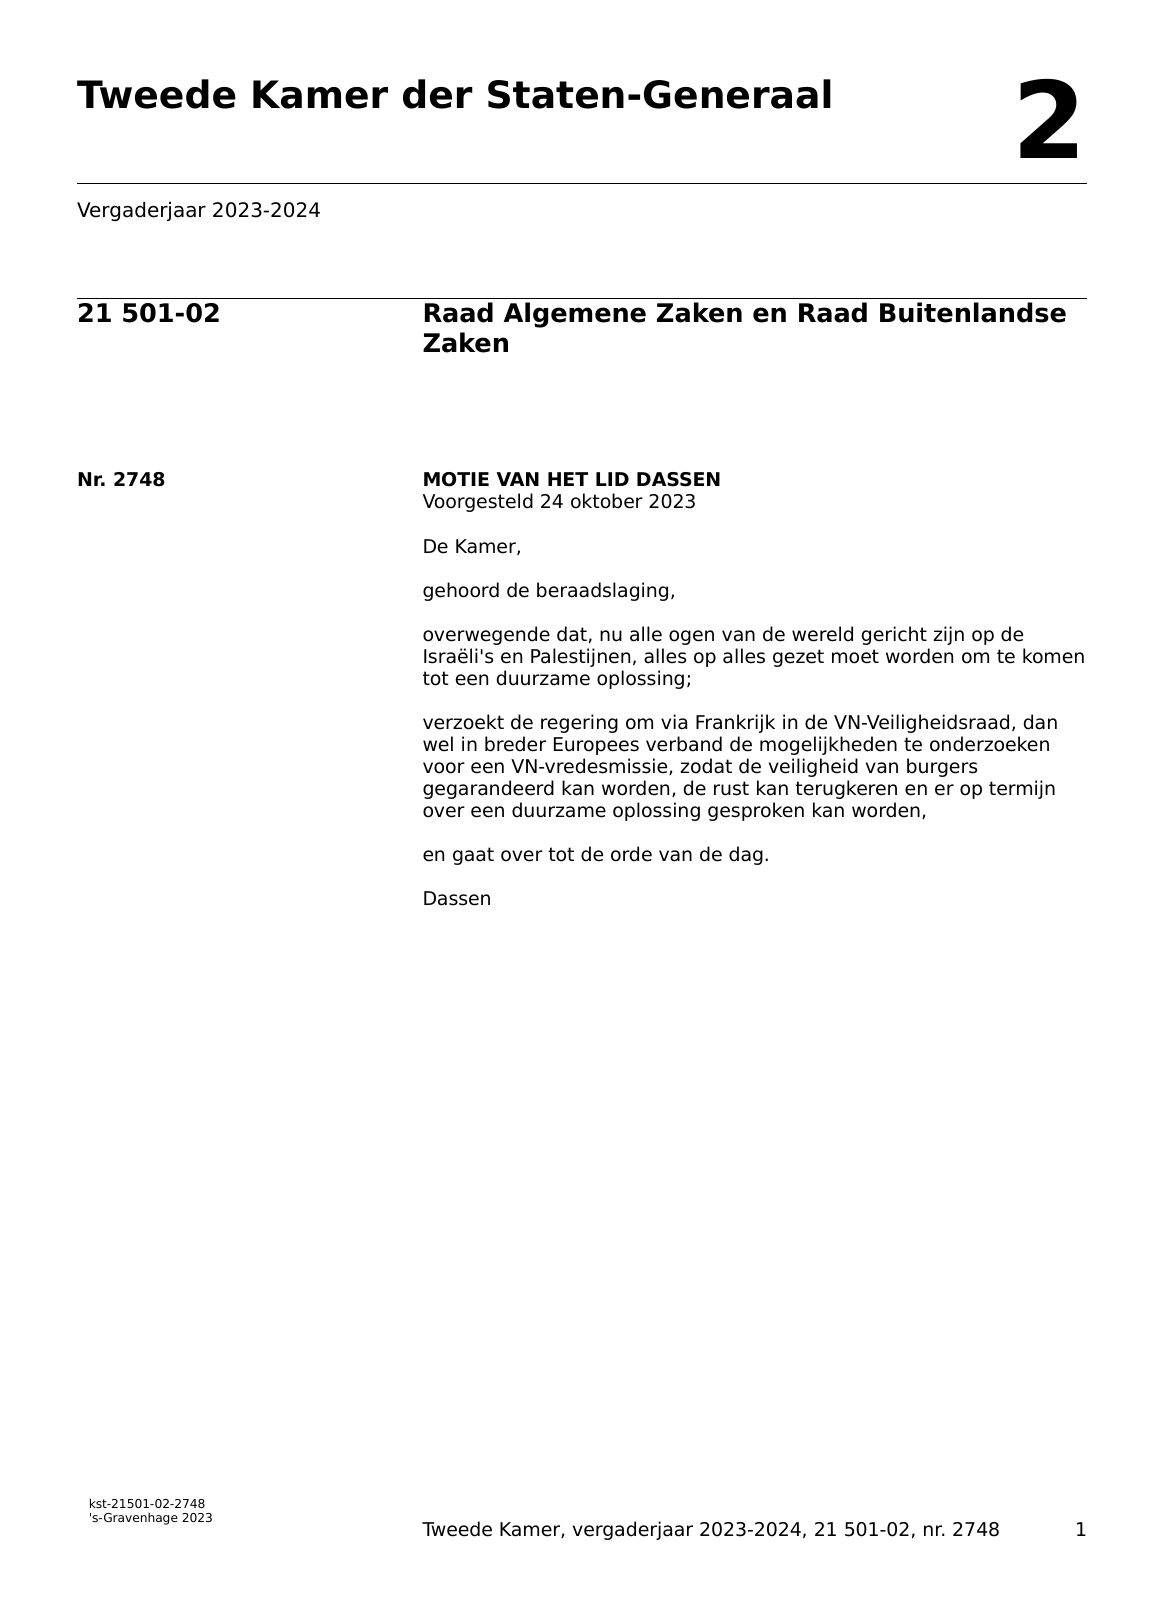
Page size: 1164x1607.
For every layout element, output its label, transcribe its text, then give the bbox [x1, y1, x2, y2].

text Dassen [422, 888, 1087, 910]
text en gaat over tot de orde van de dag. [422, 844, 1087, 866]
text verzoekt de regering om via Frankrijk in de VN-Veiligheidsraad, dan wel in breder Europees verband de mogelijkheden te onderzoeken voor een VN-vredesmissie, zodat de veiligheid van burgers gegarandeerd kan worden, de rust kan terugkeren en er op termijn over een duurzame oplossing gesproken kan worden, [422, 712, 1087, 822]
text De Kamer, [422, 536, 1087, 557]
table_header 2 [886, 59, 1087, 183]
table_cell Vergaderjaar 2023-2024 [77, 184, 1087, 298]
text 's-Gravenhage 2023 [88, 1511, 323, 1525]
text gehoord de beraadslaging, [422, 580, 1087, 602]
table_header Tweede Kamer der Staten-Generaal [77, 59, 886, 183]
text kst-21501-02-2748 [88, 1497, 323, 1511]
subtitle Nr. 2748 MOTIE VAN HET LID DASSEN [77, 469, 1087, 491]
text overwegende dat, nu alle ogen van de wereld gericht zijn op de Israëli's en Palestijnen, alles op alles gezet moet worden om te komen tot een duurzame oplossing; [422, 624, 1087, 690]
text Voorgesteld 24 oktober 2023 [422, 491, 1087, 513]
subtitle 21 501-02 Raad Algemene Zaken en Raad Buitenlandse Zaken [77, 299, 1087, 358]
